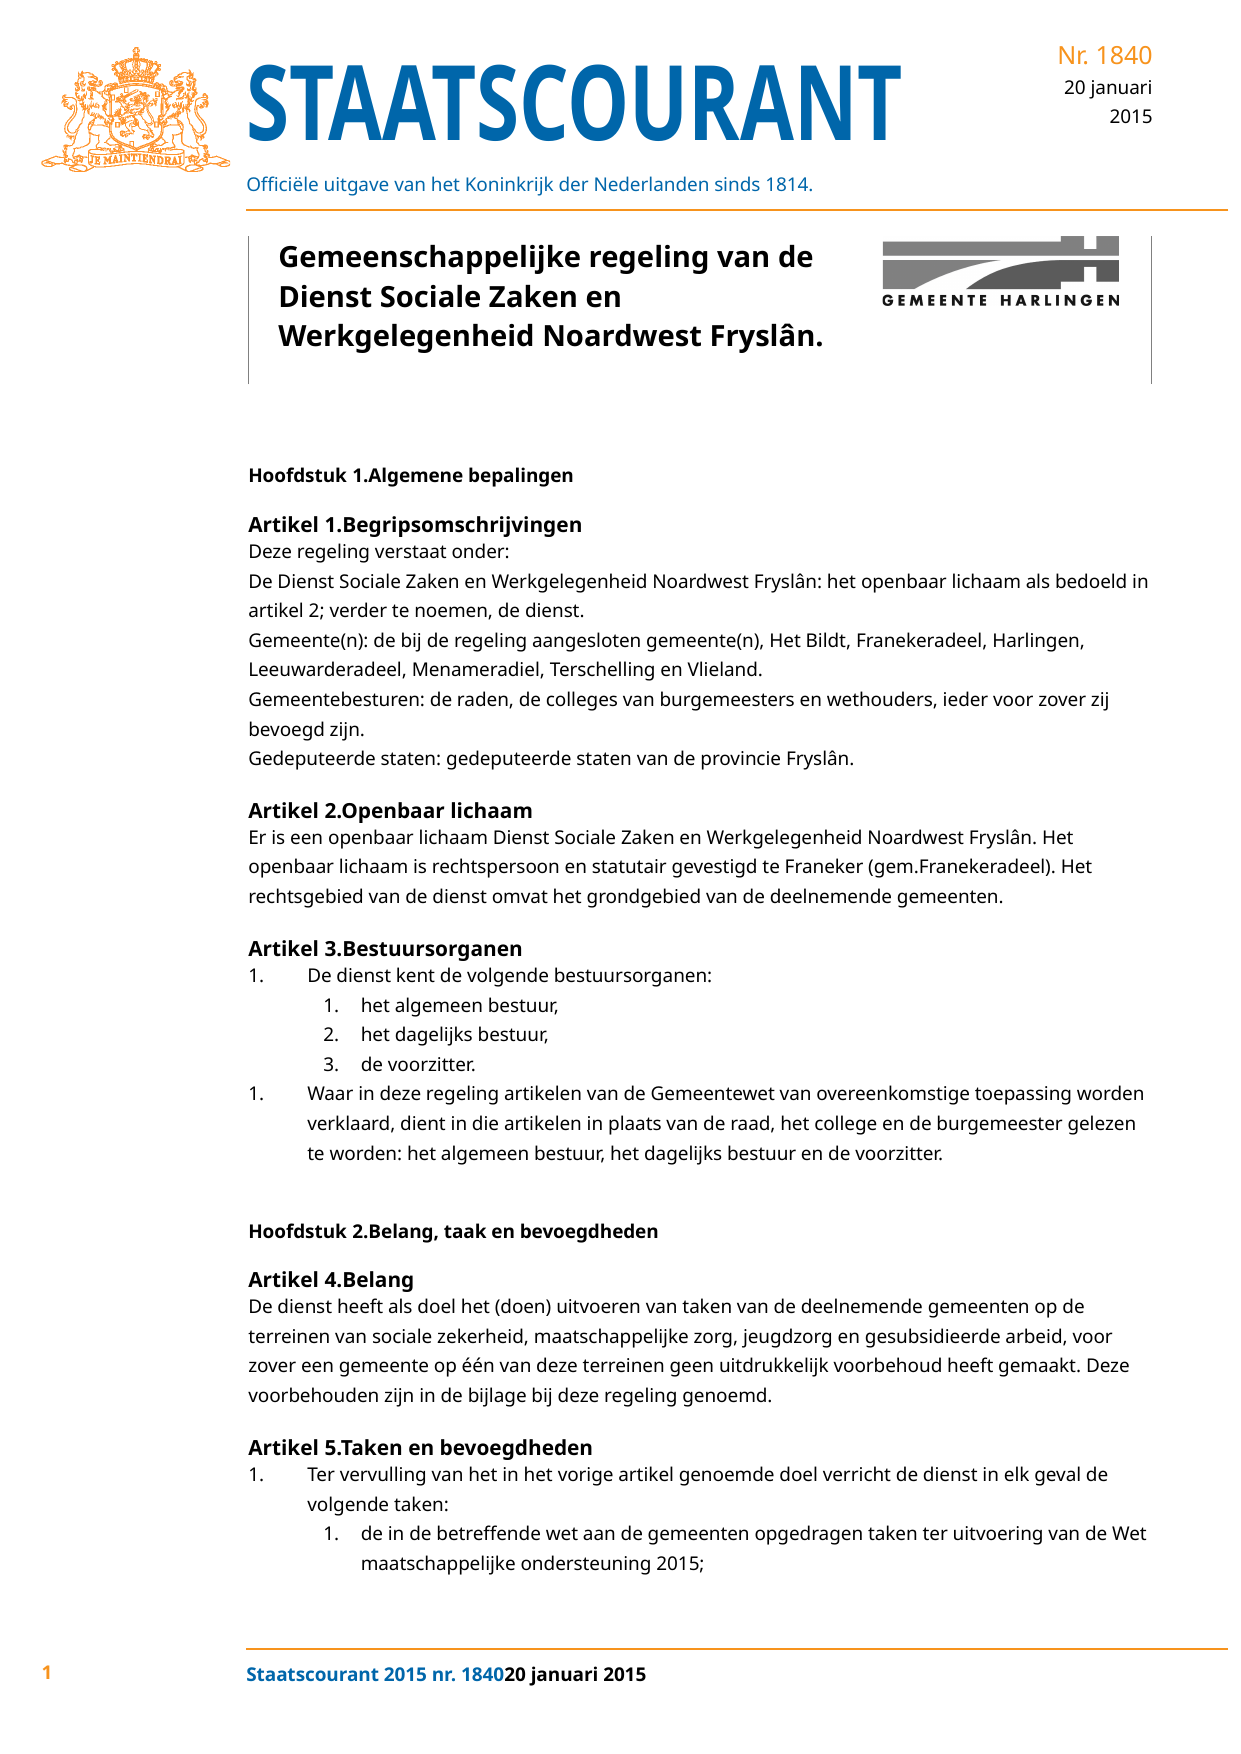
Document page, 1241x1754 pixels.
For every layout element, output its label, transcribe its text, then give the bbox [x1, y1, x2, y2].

text Artikel 2.Openbaar lichaam [248, 796, 1152, 824]
text Gedeputeerde staten: gedeputeerde staten van de provincie Fryslân. [248, 745, 1152, 771]
list het dagelijks bestuur, [323, 1021, 1152, 1047]
text Er is een openbaar lichaam Dienst Sociale Zaken en Werkgelegenheid Noardwest Fryslân. Het openbaar lichaam is rechtspersoon en statutair gevestigd te Franeker (gem.Franekeradeel). Het rechtsgebied van de dienst omvat het grondgebied van de deelnemende gemeenten. [248, 824, 1152, 909]
list De dienst kent de volgende bestuursorganen: [248, 962, 1152, 988]
text De dienst heeft als doel het (doen) uitvoeren van taken van de deelnemende gemeenten op de terreinen van sociale zekerheid, maatschappelijke zorg, jeugdzorg en gesubsidieerde arbeid, voor zover een gemeente op één van deze terreinen geen uitdrukkelijk voorbehoud heeft gemaakt. Deze voorbehouden zijn in de bijlage bij deze regeling genoemd. [248, 1293, 1152, 1408]
text Gemeente(n): de bij de regeling aangesloten gemeente(n), Het Bildt, Franekeradeel, Harlingen, Leeuwarderadeel, Menameradiel, Terschelling en Vlieland. [248, 627, 1152, 682]
list het algemeen bestuur, [323, 992, 1152, 1017]
table_header [850, 236, 1151, 384]
text Artikel 1.Begripsomschrijvingen [248, 510, 1152, 538]
text Artikel 4.Belang [248, 1265, 1152, 1293]
table_header Gemeenschappelijke regeling van de Dienst Sociale Zaken en Werkgelegenheid Noardwest Fryslân. [249, 236, 850, 384]
text Hoofdstuk 2.Belang, taak en bevoegdheden [248, 1216, 1152, 1244]
picture [882, 236, 1119, 306]
text Artikel 3.Bestuursorganen [248, 934, 1152, 962]
list Ter vervulling van het in het vorige artikel genoemde doel verricht de dienst in elk geval de volgende taken: [248, 1461, 1152, 1516]
text Artikel 5.Taken en bevoegdheden [248, 1433, 1152, 1461]
text De Dienst Sociale Zaken en Werkgelegenheid Noardwest Fryslân: het openbaar lichaam als bedoeld in artikel 2; verder te noemen, de dienst. [248, 568, 1152, 623]
list de voorzitter. [323, 1051, 1152, 1077]
text Gemeentebesturen: de raden, de colleges van burgemeesters en wethouders, ieder voor zover zij bevoegd zijn. [248, 686, 1152, 741]
list de in de betreffende wet aan de gemeenten opgedragen taken ter uitvoering van de Wet maatschappelijke ondersteuning 2015; [323, 1520, 1152, 1576]
list Waar in deze regeling artikelen van de Gemeentewet van overeenkomstige toepassing worden verklaard, dient in die artikelen in plaats van de raad, het college en de burgemeester gelezen te worden: het algemeen bestuur, het dagelijks bestuur en de voorzitter. [248, 1081, 1152, 1165]
text Hoofdstuk 1.Algemene bepalingen [248, 461, 1152, 489]
text Deze regeling verstaat onder: [248, 538, 1152, 564]
picture [41, 47, 231, 172]
